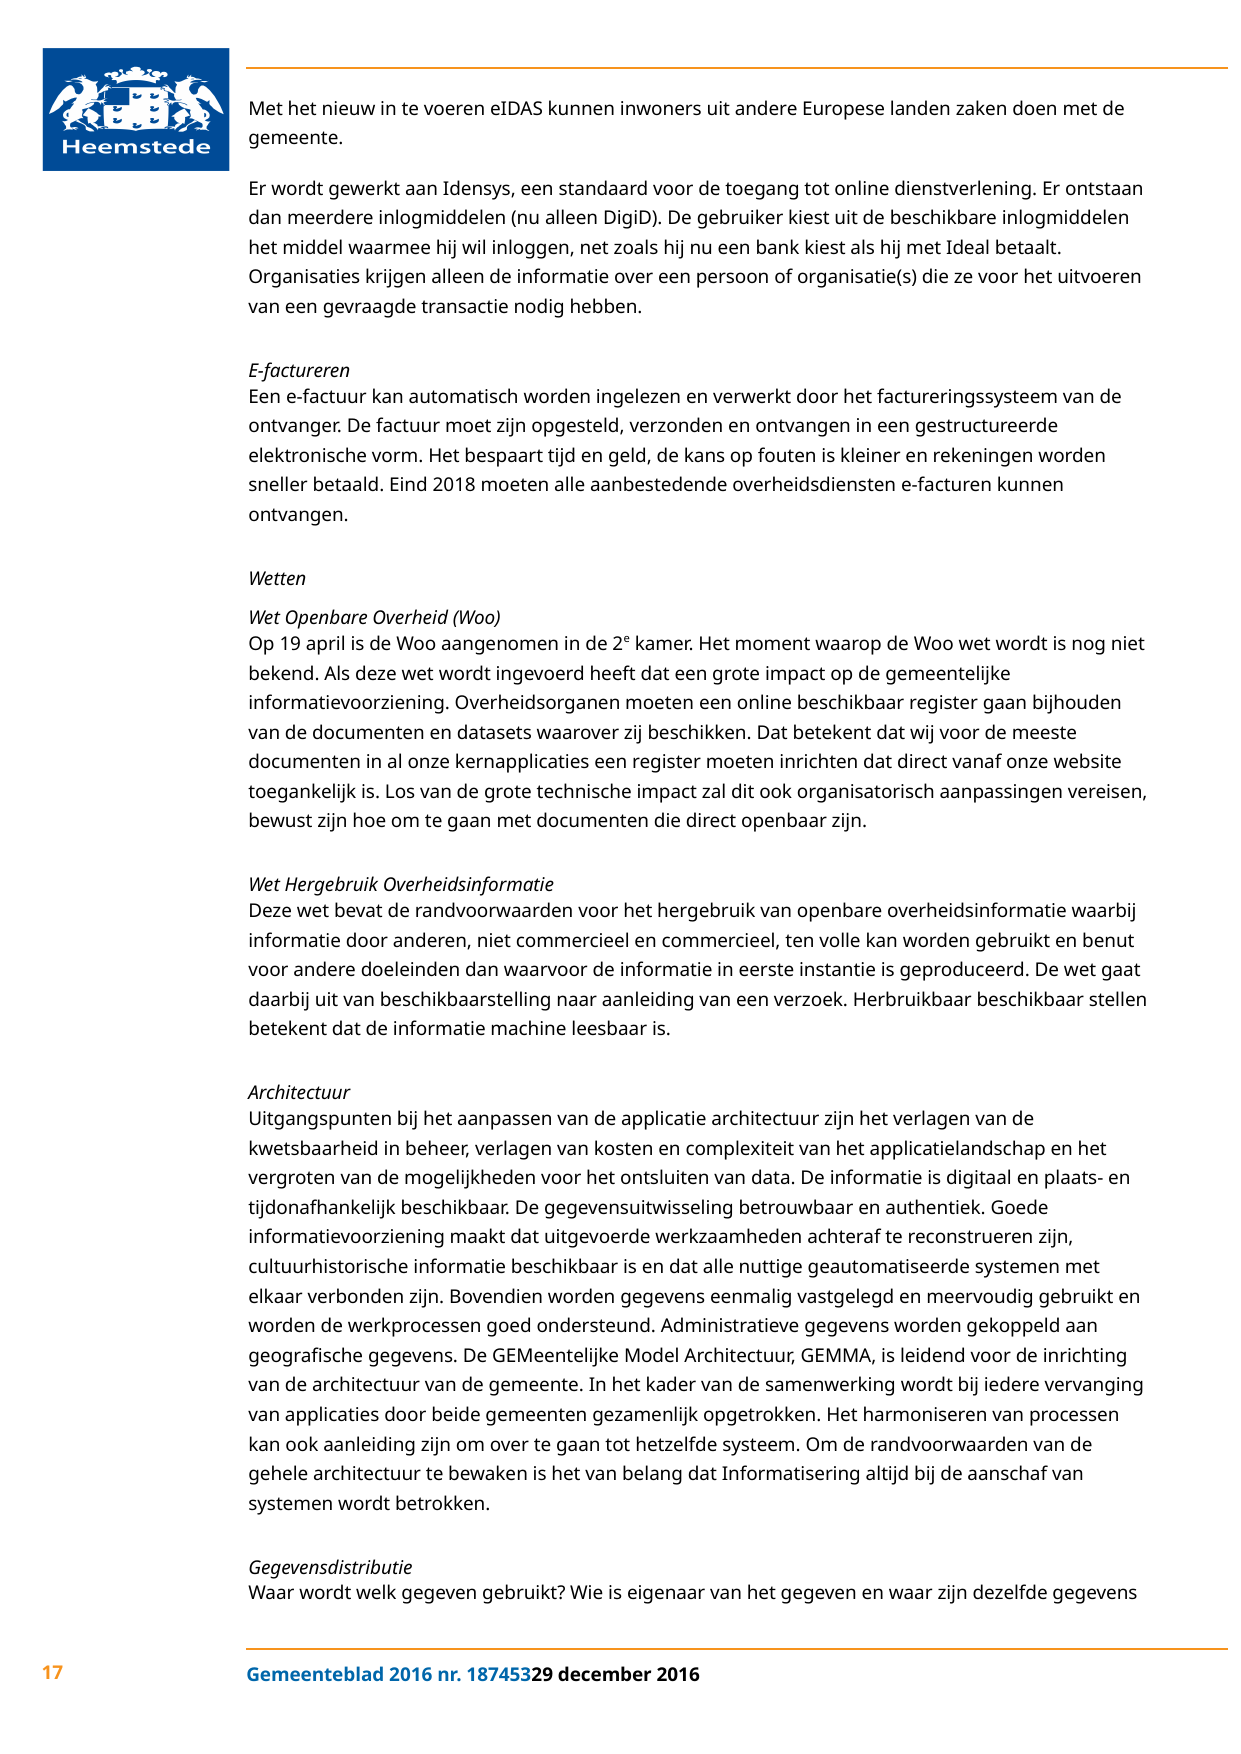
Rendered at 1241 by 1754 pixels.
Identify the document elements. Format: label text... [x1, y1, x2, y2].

text Op 19 april is de Woo aangenomen in de 2e kamer. Het moment waarop de Woo wet wordt is nog niet bekend. Als deze wet wordt ingevoerd heeft dat een grote impact op de gemeentelijke informatievoorziening. Overheidsorganen moeten een online beschikbaar register gaan bijhouden van de documenten en datasets waarover zij beschikken. Dat betekent dat wij voor de meeste documenten in al onze kernapplicaties een register moeten inrichten dat direct vanaf onze website toegankelijk is. Los van de grote technische impact zal dit ook organisatorisch aanpassingen vereisen, bewust zijn hoe om te gaan met documenten die direct openbaar zijn. [248, 630, 1152, 833]
text Wetten [248, 565, 1152, 591]
text Een e-factuur kan automatisch worden ingelezen en verwerkt door het factureringssysteem van de ontvanger. De factuur moet zijn opgesteld, verzonden en ontvangen in een gestructureerde elektronische vorm. Het bespaart tijd en geld, de kans op fouten is kleiner en rekeningen worden sneller betaald. Eind 2018 moeten alle aanbestedende overheidsdiensten e-facturen kunnen ontvangen. [248, 383, 1152, 527]
text Uitgangspunten bij het aanpassen van de applicatie architectuur zijn het verlagen van de kwetsbaarheid in beheer, verlagen van kosten en complexiteit van het applicatielandschap en het vergroten van de mogelijkheden voor het ontsluiten van data. De informatie is digitaal en plaats- en tijdonafhankelijk beschikbaar. De gegevensuitwisseling betrouwbaar en authentiek. Goede informatievoorziening maakt dat uitgevoerde werkzaamheden achteraf te reconstrueren zijn, cultuurhistorische informatie beschikbaar is en dat alle nuttige geautomatiseerde systemen met elkaar verbonden zijn. Bovendien worden gegevens eenmalig vastgelegd en meervoudig gebruikt en worden de werkprocessen goed ondersteund. Administratieve gegevens worden gekoppeld aan geografische gegevens. De GEMeentelijke Model Architectuur, GEMMA, is leidend voor de inrichting van de architectuur van de gemeente. In het kader van de samenwerking wordt bij iedere vervanging van applicaties door beide gemeenten gezamenlijk opgetrokken. Het harmoniseren van processen kan ook aanleiding zijn om over te gaan tot hetzelfde systeem. Om de randvoorwaarden van de gehele architectuur te bewaken is het van belang dat Informatisering altijd bij de aanschaf van systemen wordt betrokken. [248, 1105, 1152, 1516]
text Er wordt gewerkt aan Idensys, een standaard voor de toegang tot online dienstverlening. Er ontstaan dan meerdere inlogmiddelen (nu alleen DigiD). De gebruiker kiest uit de beschikbare inlogmiddelen het middel waarmee hij wil inloggen, net zoals hij nu een bank kiest als hij met Ideal betaalt. Organisaties krijgen alleen de informatie over een persoon of organisatie(s) die ze voor het uitvoeren van een gevraagde transactie nodig hebben. [248, 175, 1152, 319]
text E-factureren [248, 357, 1152, 383]
text Architectuur [248, 1079, 1152, 1105]
picture [41, 47, 231, 172]
text Gegevensdistributie [248, 1554, 1152, 1579]
text Wet Hergebruik Overheidsinformatie [248, 872, 1152, 897]
text Met het nieuw in te voeren eIDAS kunnen inwoners uit andere Europese landen zaken doen met de gemeente. [248, 95, 1152, 150]
text Wet Openbare Overheid (Woo) [248, 604, 1152, 630]
text Deze wet bevat de randvoorwaarden voor het hergebruik van openbare overheidsinformatie waarbij informatie door anderen, niet commercieel en commercieel, ten volle kan worden gebruikt en benut voor andere doeleinden dan waarvoor de informatie in eerste instantie is geproduceerd. De wet gaat daarbij uit van beschikbaarstelling naar aanleiding van een verzoek. Herbruikbaar beschikbaar stellen betekent dat de informatie machine leesbaar is. [248, 897, 1152, 1041]
text Waar wordt welk gegeven gebruikt? Wie is eigenaar van het gegeven en waar zijn dezelfde gegevens [248, 1579, 1152, 1605]
